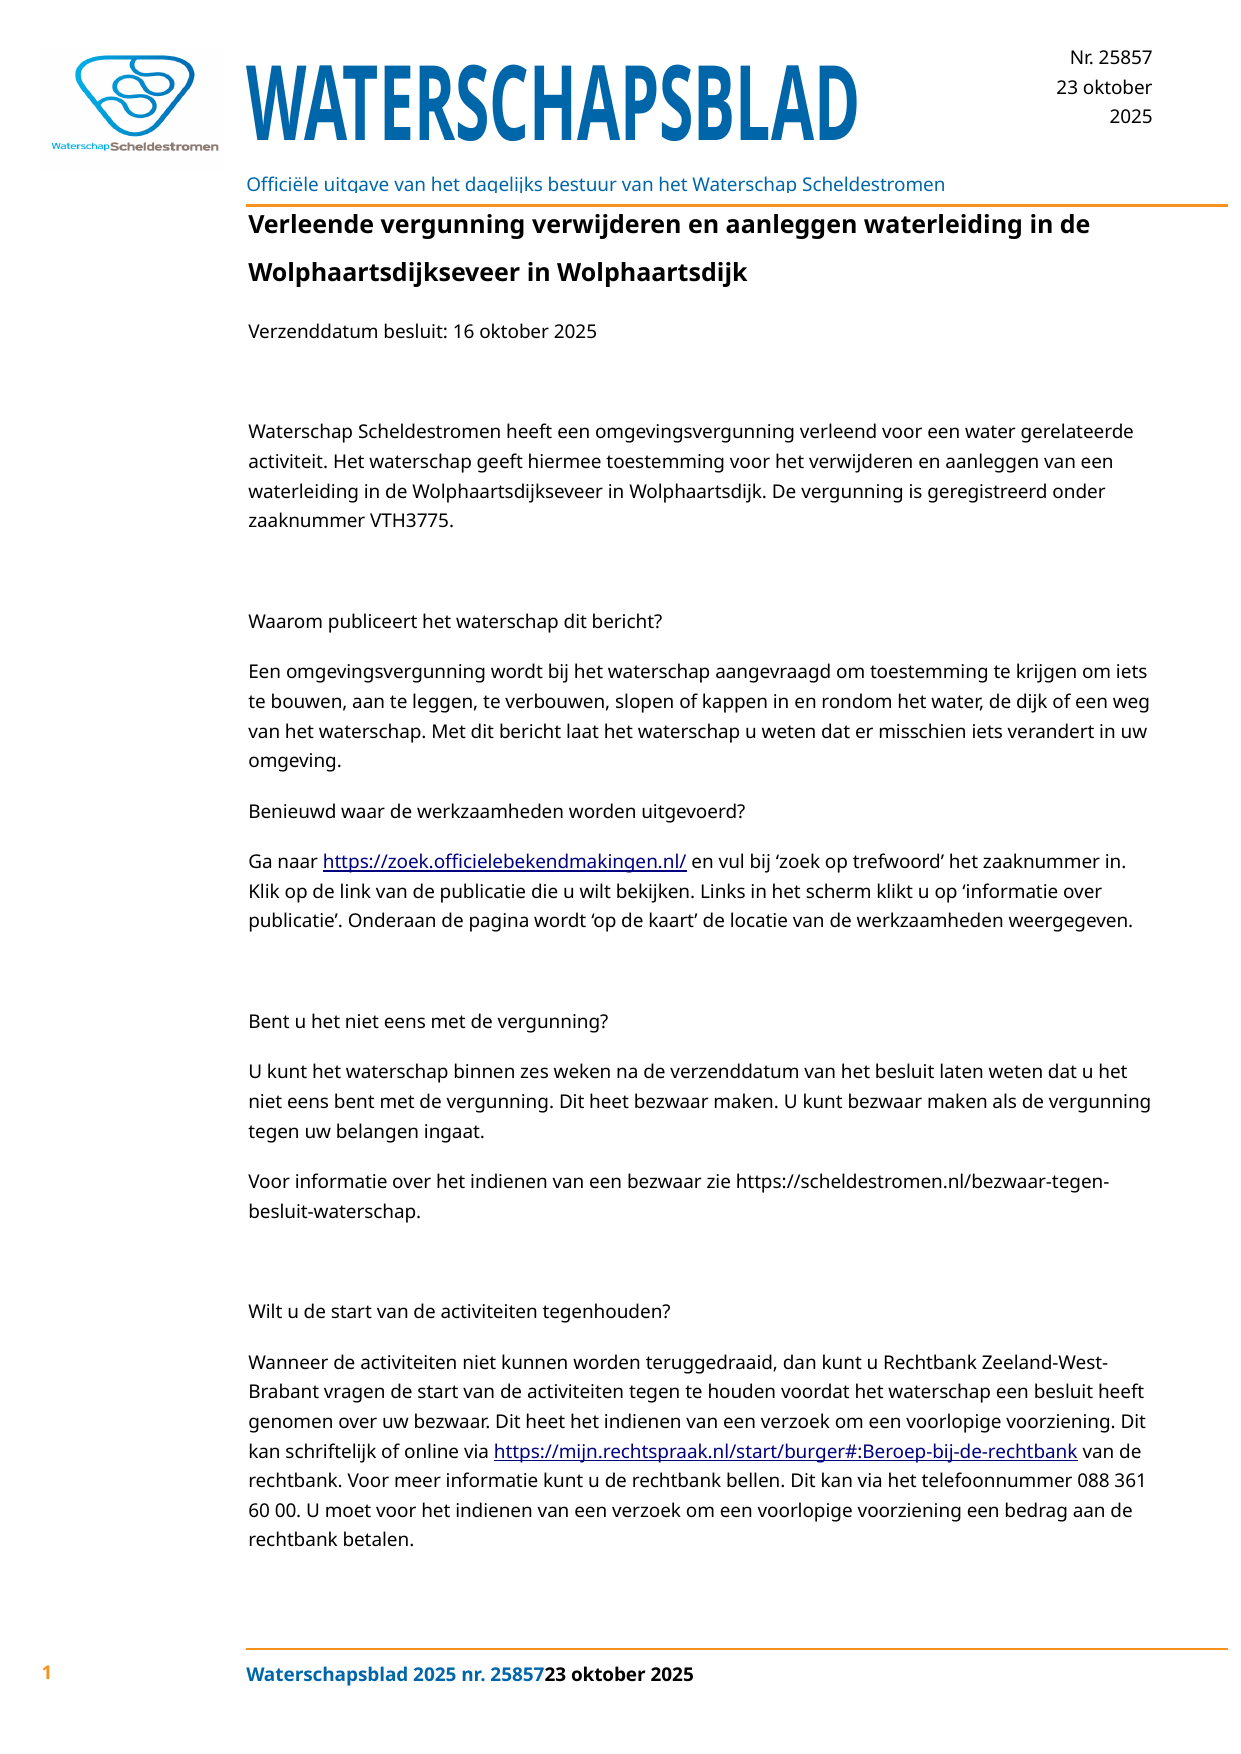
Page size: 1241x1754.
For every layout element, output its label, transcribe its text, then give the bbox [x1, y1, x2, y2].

text Wanneer de activiteiten niet kunnen worden teruggedraaid, dan kunt u Rechtbank Zeeland-West-Brabant vragen de start van de activiteiten tegen te houden voordat het waterschap een besluit heeft genomen over uw bezwaar. Dit heet het indienen van een verzoek om een voorlopige voorziening. Dit kan schriftelijk of online via https://mijn.rechtspraak.nl/start/burger#:Beroep-bij-de-rechtbank van de rechtbank. Voor meer informatie kunt u de rechtbank bellen. Dit kan via het telefoonnummer 088 361 60 00. U moet voor het indienen van een verzoek om een voorlopige voorziening een bedrag aan de rechtbank betalen. [248, 1349, 1152, 1552]
text Voor informatie over het indienen van een bezwaar zie https://scheldestromen.nl/bezwaar-tegen-besluit-waterschap. [248, 1168, 1152, 1224]
text Een omgevingsvergunning wordt bij het waterschap aangevraagd om toestemming te krijgen om iets te bouwen, aan te leggen, te verbouwen, slopen of kappen in en rondom het water, de dijk of een weg van het waterschap. Met dit bericht laat het waterschap u weten dat er misschien iets verandert in uw omgeving. [248, 659, 1152, 773]
text Verleende vergunning verwijderen en aanleggen waterleiding in de Wolphaartsdijkseveer in Wolphaartsdijk [248, 207, 1152, 288]
text Verzenddatum besluit: 16 oktober 2025 [248, 318, 1152, 344]
text U kunt het waterschap binnen zes weken na de verzenddatum van het besluit laten weten dat u het niet eens bent met de vergunning. Dit heet bezwaar maken. U kunt bezwaar maken als de vergunning tegen uw belangen ingaat. [248, 1059, 1152, 1144]
picture [41, 47, 231, 172]
text Bent u het niet eens met de vergunning? [248, 1008, 1152, 1034]
text Ga naar https://zoek.officielebekendmakingen.nl/ en vul bij ‘zoek op trefwoord’ het zaaknummer in. Klik op de link van de publicatie die u wilt bekijken. Links in het scherm klikt u op ‘informatie over publicatie’. Onderaan de pagina wordt ‘op de kaart’ de locatie van de werkzaamheden weergegeven. [248, 848, 1152, 933]
text Wilt u de start van de activiteiten tegenhouden? [248, 1299, 1152, 1324]
text Waterschap Scheldestromen heeft een omgevingsvergunning verleend voor een water gerelateerde activiteit. Het waterschap geeft hiermee toestemming voor het verwijderen en aanleggen van een waterleiding in de Wolphaartsdijkseveer in Wolphaartsdijk. De vergunning is geregistreerd onder zaaknummer VTH3775. [248, 419, 1152, 533]
text Benieuwd waar de werkzaamheden worden uitgevoerd? [248, 798, 1152, 824]
text Waarom publiceert het waterschap dit bericht? [248, 608, 1152, 634]
